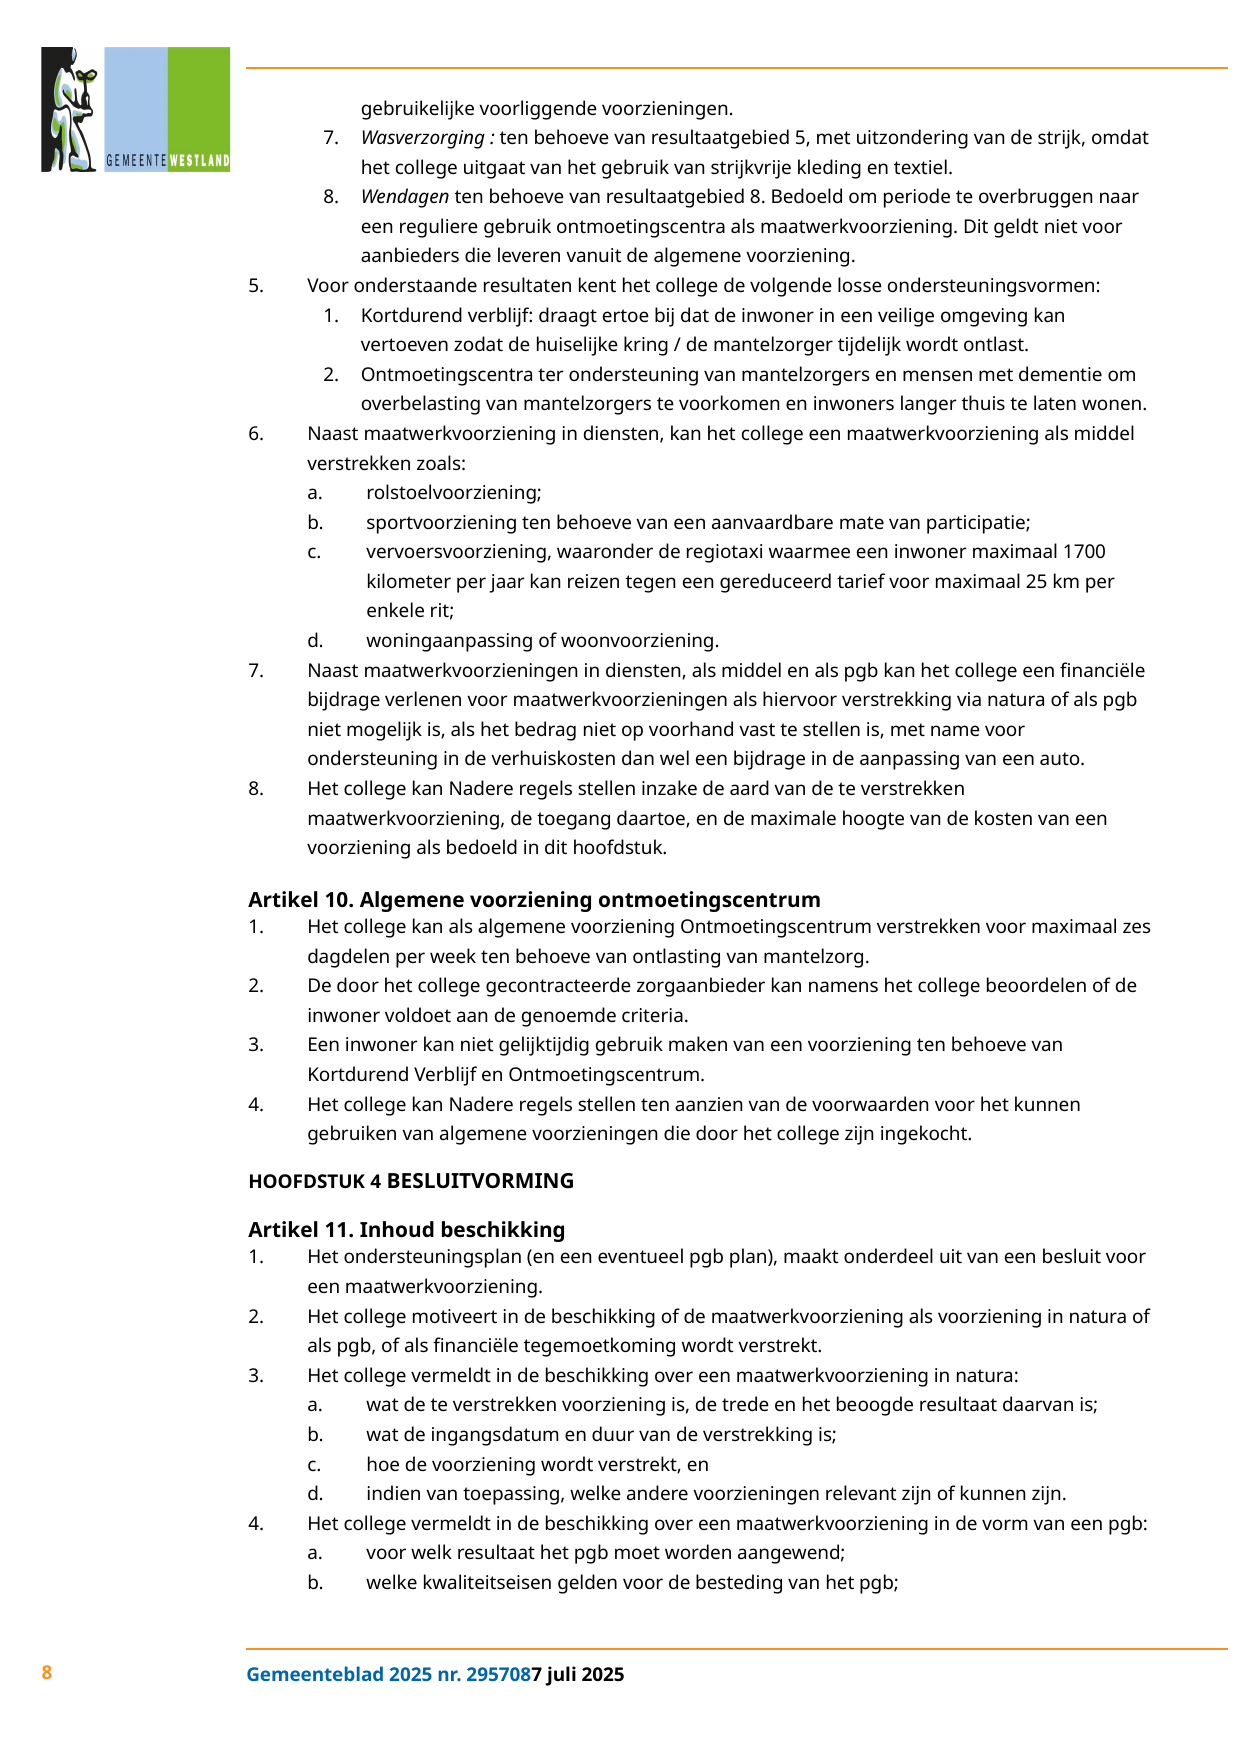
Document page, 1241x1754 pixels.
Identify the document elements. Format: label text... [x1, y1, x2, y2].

list rolstoelvoorziening; [307, 479, 1152, 505]
list sportvoorziening ten behoeve van een aanvaardbare mate van participatie; [307, 509, 1152, 535]
list Het college vermeldt in de beschikking over een maatwerkvoorziening in natura: [248, 1362, 1152, 1388]
list Het college kan Nadere regels stellen ten aanzien van de voorwaarden voor het kunnen gebruiken van algemene voorzieningen die door het college zijn ingekocht. [248, 1091, 1152, 1146]
list Ontmoetingscentra ter ondersteuning van mantelzorgers en mensen met dementie om overbelasting van mantelzorgers te voorkomen en inwoners langer thuis te laten wonen. [323, 361, 1152, 416]
list Het college kan als algemene voorziening Ontmoetingscentrum verstrekken voor maximaal zes dagdelen per week ten behoeve van ontlasting van mantelzorg. [248, 913, 1152, 968]
list hoe de voorziening wordt verstrekt, en [307, 1451, 1152, 1476]
list Een inwoner kan niet gelijktijdig gebruik maken van een voorziening ten behoeve van Kortdurend Verblijf en Ontmoetingscentrum. [248, 1032, 1152, 1087]
list indien van toepassing, welke andere voorzieningen relevant zijn of kunnen zijn. [307, 1480, 1152, 1506]
list Wasverzorging : ten behoeve van resultaatgebied 5, met uitzondering van de strijk, omdat het college uitgaat van het gebruik van strijkvrije kleding en textiel. [323, 124, 1152, 180]
list Naast maatwerkvoorziening in diensten, kan het college een maatwerkvoorziening als middel verstrekken zoals: [248, 420, 1152, 476]
list welke kwaliteitseisen gelden voor de besteding van het pgb; [307, 1569, 1152, 1595]
list gebruikelijke voorliggende voorzieningen. [323, 95, 1152, 121]
list wat de ingangsdatum en duur van de verstrekking is; [307, 1421, 1152, 1447]
text Artikel 10. Algemene voorziening ontmoetingscentrum [248, 885, 1152, 913]
list Naast maatwerkvoorzieningen in diensten, als middel en als pgb kan het college een financiële bijdrage verlenen voor maatwerkvoorzieningen als hiervoor verstrekking via natura of als pgb niet mogelijk is, als het bedrag niet op voorhand vast te stellen is, met name voor ondersteuning in de verhuiskosten dan wel een bijdrage in de aanpassing van een auto. [248, 657, 1152, 771]
list Het college vermeldt in de beschikking over een maatwerkvoorziening in de vorm van een pgb: [248, 1510, 1152, 1536]
list vervoersvoorziening, waaronder de regiotaxi waarmee een inwoner maximaal 1700 kilometer per jaar kan reizen tegen een gereduceerd tarief voor maximaal 25 km per enkele rit; [307, 538, 1152, 623]
list Wendagen ten behoeve van resultaatgebied 8. Bedoeld om periode te overbruggen naar een reguliere gebruik ontmoetingscentra als maatwerkvoorziening. Dit geldt niet voor aanbieders die leveren vanuit de algemene voorziening. [323, 183, 1152, 268]
text HOOFDSTUK 4 BESLUITVORMING [248, 1166, 1152, 1194]
picture [41, 47, 231, 172]
list Het college kan Nadere regels stellen inzake de aard van de te verstrekken maatwerkvoorziening, de toegang daartoe, en de maximale hoogte van de kosten van een voorziening als bedoeld in dit hoofdstuk. [248, 775, 1152, 860]
list wat de te verstrekken voorziening is, de trede en het beoogde resultaat daarvan is; [307, 1392, 1152, 1417]
list Het ondersteuningsplan (en een eventueel pgb plan), maakt onderdeel uit van een besluit voor een maatwerkvoorziening. [248, 1244, 1152, 1299]
list De door het college gecontracteerde zorgaanbieder kan namens het college beoordelen of de inwoner voldoet aan de genoemde criteria. [248, 972, 1152, 1028]
list woningaanpassing of woonvoorziening. [307, 627, 1152, 653]
list Voor onderstaande resultaten kent het college de volgende losse ondersteuningsvormen: [248, 272, 1152, 298]
list Kortdurend verblijf: draagt ertoe bij dat de inwoner in een veilige omgeving kan vertoeven zodat de huiselijke kring / de mantelzorger tijdelijk wordt ontlast. [323, 302, 1152, 357]
text Artikel 11. Inhoud beschikking [248, 1215, 1152, 1244]
list voor welk resultaat het pgb moet worden aangewend; [307, 1539, 1152, 1565]
list Het college motiveert in de beschikking of de maatwerkvoorziening als voorziening in natura of als pgb, of als financiële tegemoetkoming wordt verstrekt. [248, 1303, 1152, 1358]
